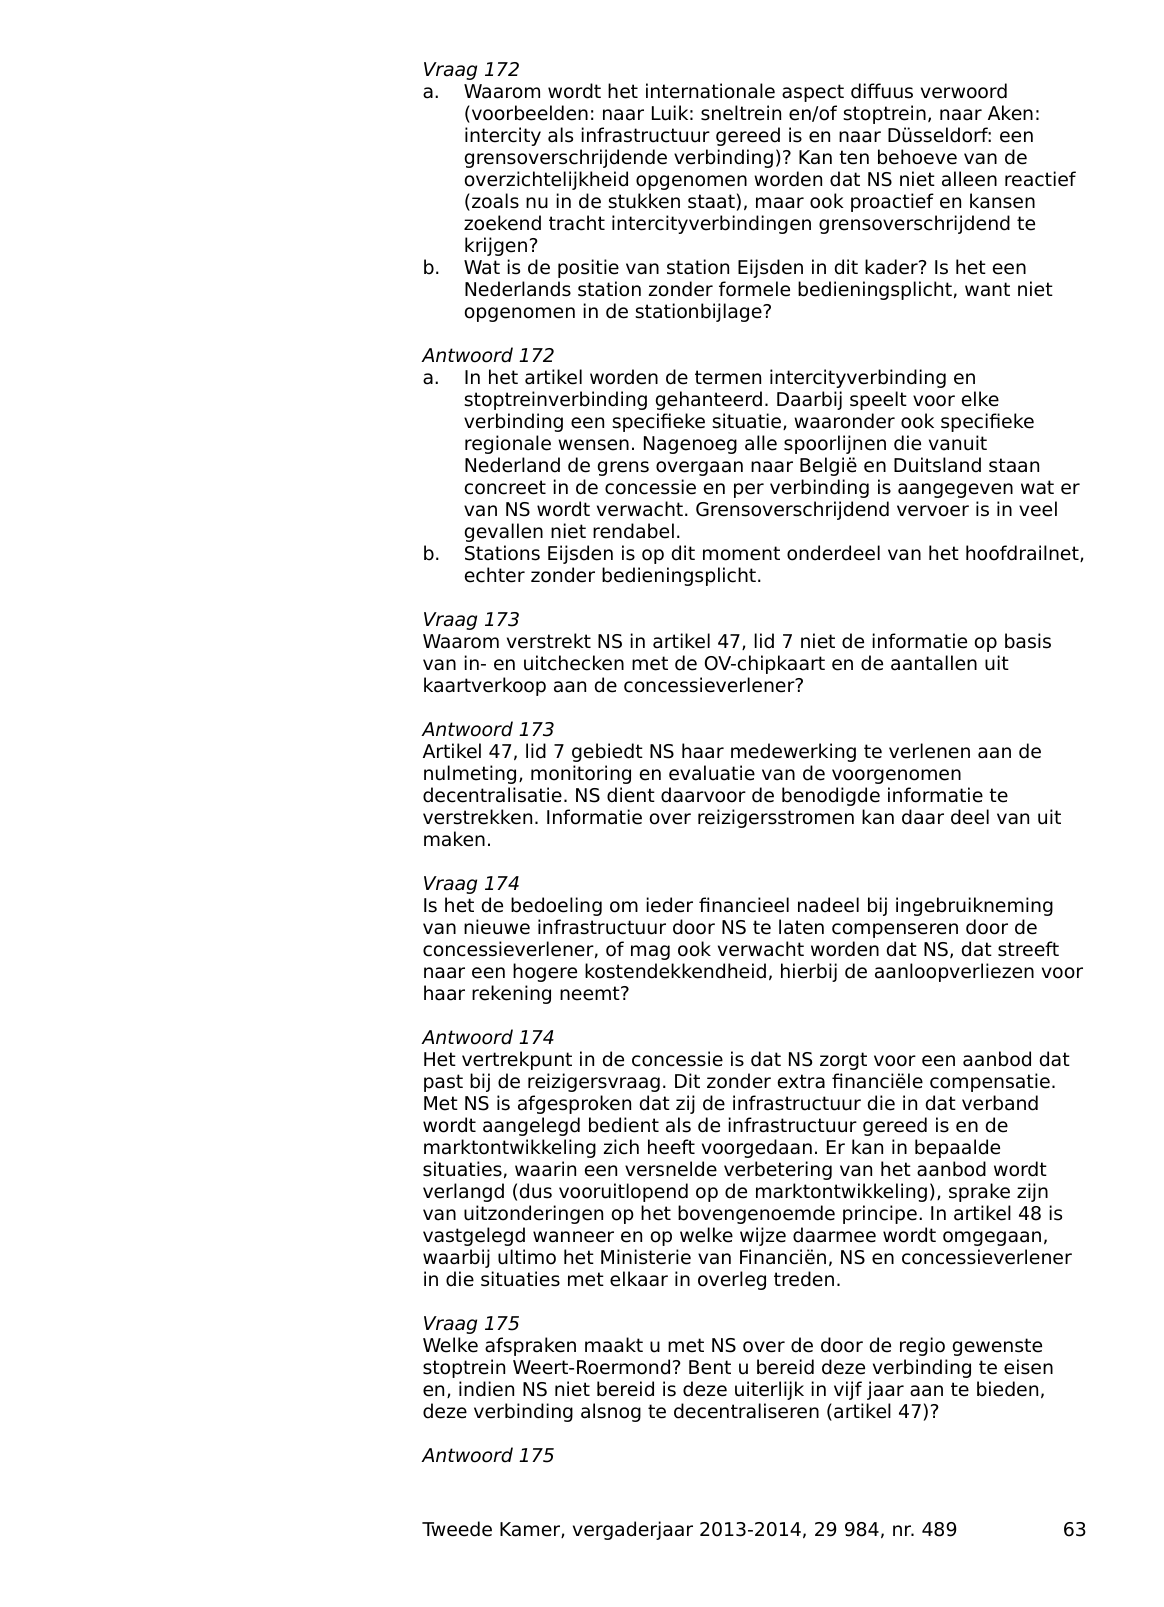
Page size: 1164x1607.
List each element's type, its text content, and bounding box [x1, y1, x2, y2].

text Antwoord 173 [422, 719, 1087, 741]
text b. Wat is de positie van station Eijsden in dit kader? Is het een Nederlands station zonder formele bedieningsplicht, want niet opgenomen in de stationbijlage? [422, 257, 1087, 323]
text Artikel 47, lid 7 gebiedt NS haar medewerking te verlenen aan de nulmeting, monitoring en evaluatie van de voorgenomen decentralisatie. NS dient daarvoor de benodigde informatie te verstrekken. Informatie over reizigersstromen kan daar deel van uit maken. [422, 741, 1087, 851]
text Het vertrekpunt in de concessie is dat NS zorgt voor een aanbod dat past bij de reizigersvraag. Dit zonder extra financiële compensatie. Met NS is afgesproken dat zij de infrastructuur die in dat verband wordt aangelegd bedient als de infrastructuur gereed is en de marktontwikkeling zich heeft voorgedaan. Er kan in bepaalde situaties, waarin een versnelde verbetering van het aanbod wordt verlangd (dus vooruitlopend op de marktontwikkeling), sprake zijn van uitzonderingen op het bovengenoemde principe. In artikel 48 is vastgelegd wanneer en op welke wijze daarmee wordt omgegaan, waarbij ultimo het Ministerie van Financiën, NS en concessieverlener in die situaties met elkaar in overleg treden. [422, 1049, 1087, 1291]
text Vraag 172 [422, 59, 1087, 81]
text Antwoord 174 [422, 1027, 1087, 1049]
text Antwoord 175 [422, 1445, 1087, 1467]
text a. Waarom wordt het internationale aspect diffuus verwoord (voorbeelden: naar Luik: sneltrein en/of stoptrein, naar Aken: intercity als infrastructuur gereed is en naar Düsseldorf: een grensoverschrijdende verbinding)? Kan ten behoeve van de overzichtelijkheid opgenomen worden dat NS niet alleen reactief (zoals nu in de stukken staat), maar ook proactief en kansen zoekend tracht intercityverbindingen grensoverschrijdend te krijgen? [422, 81, 1087, 257]
text Vraag 174 [422, 873, 1087, 895]
text Antwoord 172 [422, 345, 1087, 367]
text Welke afspraken maakt u met NS over de door de regio gewenste stoptrein Weert-Roermond? Bent u bereid deze verbinding te eisen en, indien NS niet bereid is deze uiterlijk in vijf jaar aan te bieden, deze verbinding alsnog te decentraliseren (artikel 47)? [422, 1335, 1087, 1423]
text Vraag 175 [422, 1313, 1087, 1335]
text a. In het artikel worden de termen intercityverbinding en stoptreinverbinding gehanteerd. Daarbij speelt voor elke verbinding een specifieke situatie, waaronder ook specifieke regionale wensen. Nagenoeg alle spoorlijnen die vanuit Nederland de grens overgaan naar België en Duitsland staan concreet in de concessie en per verbinding is aangegeven wat er van NS wordt verwacht. Grensoverschrijdend vervoer is in veel gevallen niet rendabel. [422, 367, 1087, 543]
text Is het de bedoeling om ieder financieel nadeel bij ingebruikneming van nieuwe infrastructuur door NS te laten compenseren door de concessieverlener, of mag ook verwacht worden dat NS, dat streeft naar een hogere kostendekkendheid, hierbij de aanloopverliezen voor haar rekening neemt? [422, 895, 1087, 1005]
text b. Stations Eijsden is op dit moment onderdeel van het hoofdrailnet, echter zonder bedieningsplicht. [422, 543, 1087, 587]
text Vraag 173 [422, 609, 1087, 631]
text Waarom verstrekt NS in artikel 47, lid 7 niet de informatie op basis van in- en uitchecken met de OV-chipkaart en de aantallen uit kaartverkoop aan de concessieverlener? [422, 631, 1087, 697]
